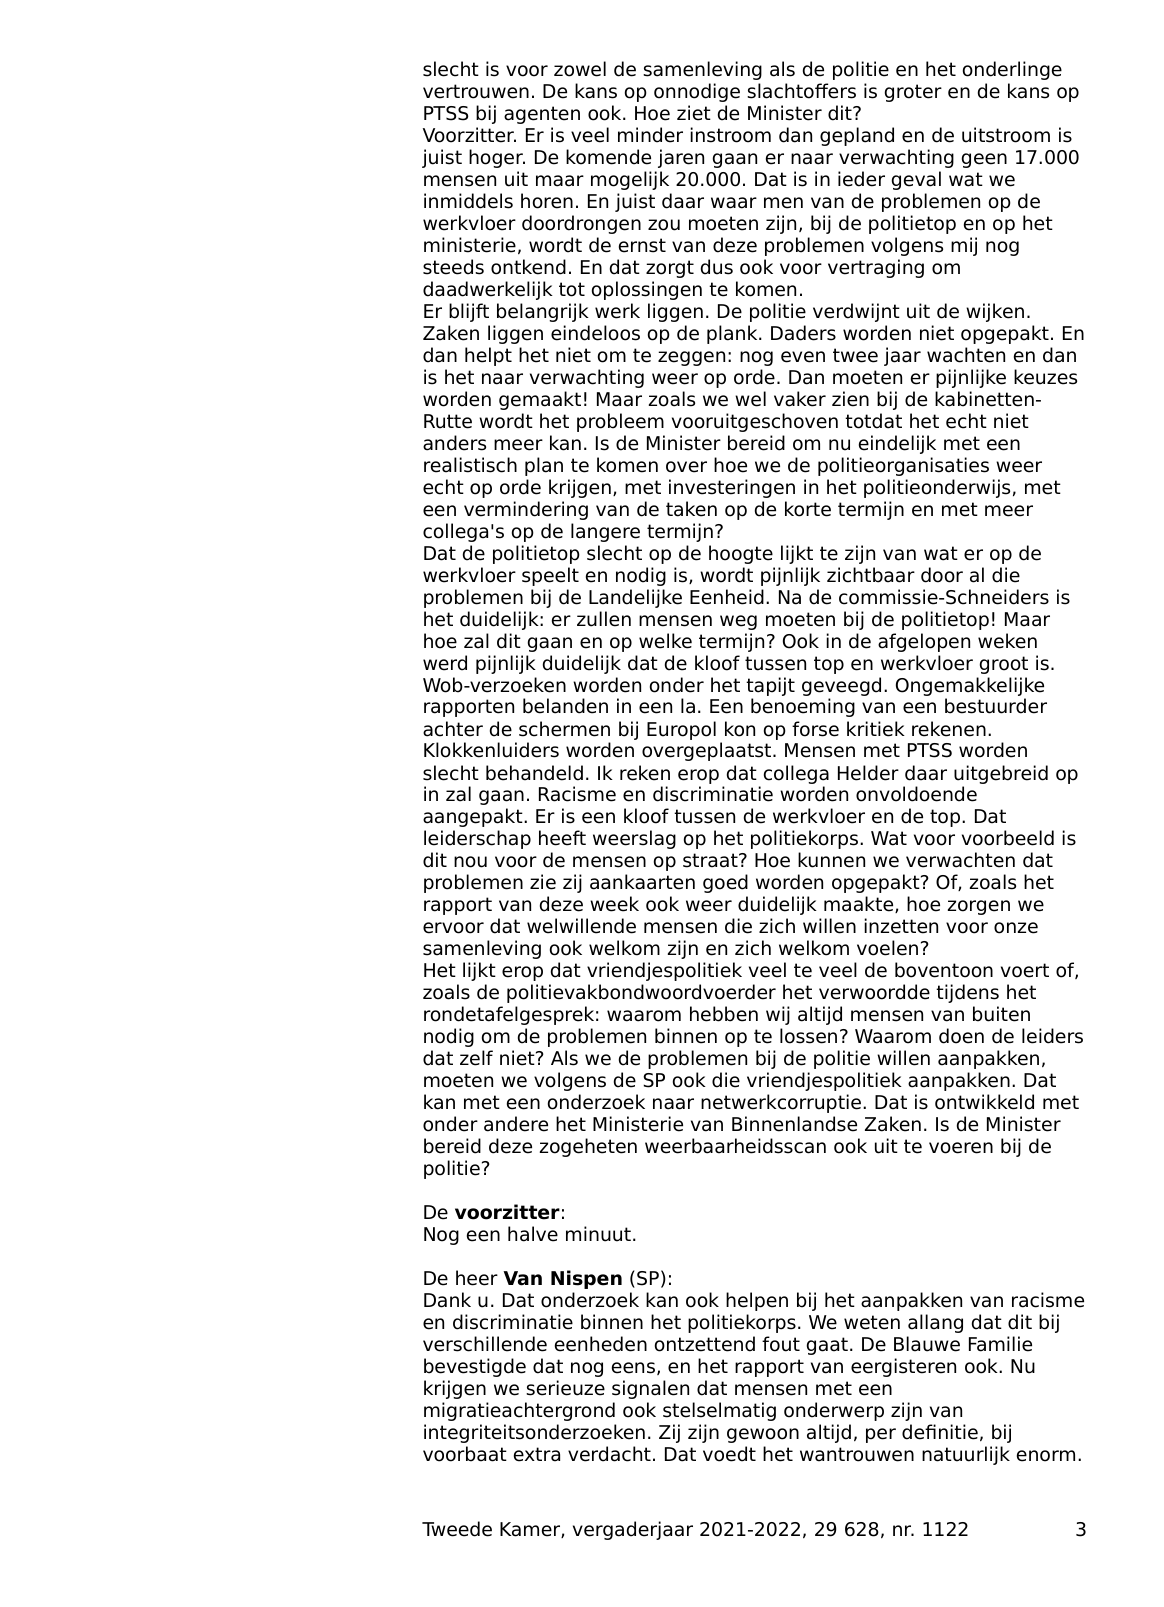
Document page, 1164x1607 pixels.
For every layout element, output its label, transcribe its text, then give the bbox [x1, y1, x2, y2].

text Dat de politietop slecht op de hoogte lijkt te zijn van wat er op de werkvloer speelt en nodig is, wordt pijnlijk zichtbaar door al die problemen bij de Landelijke Eenheid. Na de commissie-Schneiders is het duidelijk: er zullen mensen weg moeten bij de politietop! Maar hoe zal dit gaan en op welke termijn? Ook in de afgelopen weken werd pijnlijk duidelijk dat de kloof tussen top en werkvloer groot is. Wob-verzoeken worden onder het tapijt geveegd. Ongemakkelijke rapporten belanden in een la. Een benoeming van een bestuurder achter de schermen bij Europol kon op forse kritiek rekenen. Klokkenluiders worden overgeplaatst. Mensen met PTSS worden slecht behandeld. Ik reken erop dat collega Helder daar uitgebreid op in zal gaan. Racisme en discriminatie worden onvoldoende aangepakt. Er is een kloof tussen de werkvloer en de top. Dat leiderschap heeft weerslag op het politiekorps. Wat voor voorbeeld is dit nou voor de mensen op straat? Hoe kunnen we verwachten dat problemen zie zij aankaarten goed worden opgepakt? Of, zoals het rapport van deze week ook weer duidelijk maakte, hoe zorgen we ervoor dat welwillende mensen die zich willen inzetten voor onze samenleving ook welkom zijn en zich welkom voelen? [422, 543, 1087, 960]
text Dank u. Dat onderzoek kan ook helpen bij het aanpakken van racisme en discriminatie binnen het politiekorps. We weten allang dat dit bij verschillende eenheden ontzettend fout gaat. De Blauwe Familie bevestigde dat nog eens, en het rapport van eergisteren ook. Nu krijgen we serieuze signalen dat mensen met een migratieachtergrond ook stelselmatig onderwerp zijn van integriteitsonderzoeken. Zij zijn gewoon altijd, per definitie, bij voorbaat extra verdacht. Dat voedt het wantrouwen natuurlijk enorm. [422, 1290, 1087, 1466]
text Voorzitter. Er is veel minder instroom dan gepland en de uitstroom is juist hoger. De komende jaren gaan er naar verwachting geen 17.000 mensen uit maar mogelijk 20.000. Dat is in ieder geval wat we inmiddels horen. En juist daar waar men van de problemen op de werkvloer doordrongen zou moeten zijn, bij de politietop en op het ministerie, wordt de ernst van deze problemen volgens mij nog steeds ontkend. En dat zorgt dus ook voor vertraging om daadwerkelijk tot oplossingen te komen. [422, 125, 1087, 301]
text Er blijft belangrijk werk liggen. De politie verdwijnt uit de wijken. Zaken liggen eindeloos op de plank. Daders worden niet opgepakt. En dan helpt het niet om te zeggen: nog even twee jaar wachten en dan is het naar verwachting weer op orde. Dan moeten er pijnlijke keuzes worden gemaakt! Maar zoals we wel vaker zien bij de kabinetten-Rutte wordt het probleem vooruitgeschoven totdat het echt niet anders meer kan. Is de Minister bereid om nu eindelijk met een realistisch plan te komen over hoe we de politieorganisaties weer echt op orde krijgen, met investeringen in het politieonderwijs, met een vermindering van de taken op de korte termijn en met meer collega's op de langere termijn? [422, 301, 1087, 543]
text Het lijkt erop dat vriendjespolitiek veel te veel de boventoon voert of, zoals de politievakbondwoordvoerder het verwoordde tijdens het rondetafelgesprek: waarom hebben wij altijd mensen van buiten nodig om de problemen binnen op te lossen? Waarom doen de leiders dat zelf niet? Als we de problemen bij de politie willen aanpakken, moeten we volgens de SP ook die vriendjespolitiek aanpakken. Dat kan met een onderzoek naar netwerkcorruptie. Dat is ontwikkeld met onder andere het Ministerie van Binnenlandse Zaken. Is de Minister bereid deze zogeheten weerbaarheidsscan ook uit te voeren bij de politie? [422, 960, 1087, 1180]
text Nog een halve minuut. [422, 1224, 1087, 1246]
text De voorzitter: [422, 1202, 1087, 1224]
text De heer Van Nispen (SP): [422, 1268, 1087, 1290]
text slecht is voor zowel de samenleving als de politie en het onderlinge vertrouwen. De kans op onnodige slachtoffers is groter en de kans op PTSS bij agenten ook. Hoe ziet de Minister dit? [422, 59, 1087, 125]
